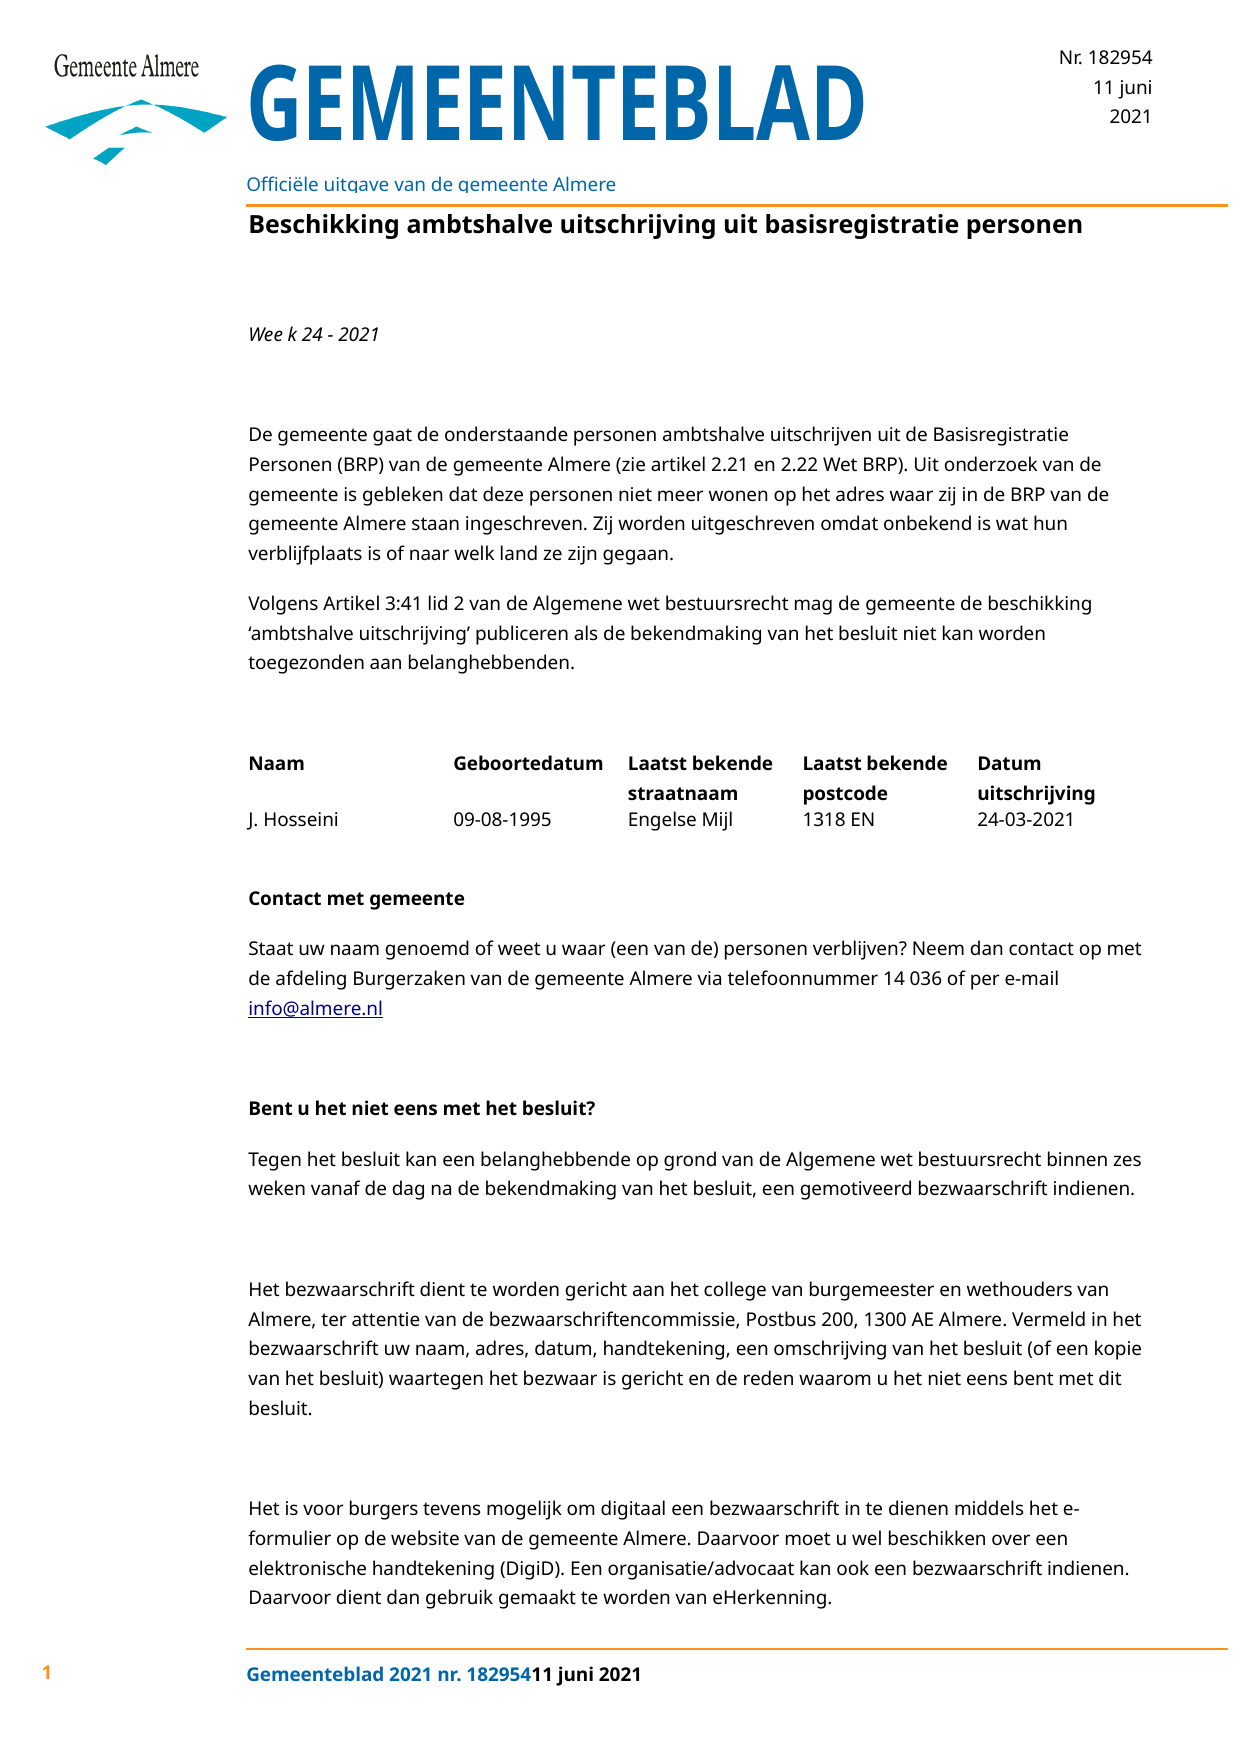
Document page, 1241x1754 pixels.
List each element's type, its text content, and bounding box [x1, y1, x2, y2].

text Beschikking ambtshalve uitschrijving uit basisregistratie personen [248, 207, 1152, 241]
text Contact met gemeente [248, 885, 1152, 911]
text De gemeente gaat de onderstaande personen ambtshalve uitschrijven uit de Basisregistratie Personen (BRP) van de gemeente Almere (zie artikel 2.21 en 2.22 Wet BRP). Uit onderzoek van de gemeente is gebleken dat deze personen niet meer wonen op het adres waar zij in de BRP van de gemeente Almere staan ingeschreven. Zij worden uitgeschreven omdat onbekend is wat hun verblijfplaats is of naar welk land ze zijn gegaan. [248, 422, 1152, 566]
picture [41, 47, 231, 172]
table_header Laatst bekende straatnaam [628, 750, 802, 806]
table_cell Engelse Mijl [628, 806, 802, 831]
table_header Naam [248, 750, 453, 806]
text Staat uw naam genoemd of weet u waar (een van de) personen verblijven? Neem dan contact op met de afdeling Burgerzaken van de gemeente Almere via telefoonnummer 14 036 of per e-mail info@almere.nl [248, 936, 1152, 1020]
table_cell J. Hosseini [248, 806, 453, 831]
table_cell 1318 EN [802, 806, 977, 831]
table_header Laatst bekende postcode [802, 750, 977, 806]
text Het is voor burgers tevens mogelijk om digitaal een bezwaarschrift in te dienen middels het e-formulier op de website van de gemeente Almere. Daarvoor moet u wel beschikken over een elektronische handtekening (DigiD). Een organisatie/advocaat kan ook een bezwaarschrift indienen. Daarvoor dient dan gebruik gemaakt te worden van eHerkenning. [248, 1496, 1152, 1610]
table_header Geboortedatum [453, 750, 628, 806]
table_header Datum uitschrijving [977, 750, 1152, 806]
text Tegen het besluit kan een belanghebbende op grond van de Algemene wet bestuursrecht binnen zes weken vanaf de dag na de bekendmaking van het besluit, een gemotiveerd bezwaarschrift indienen. [248, 1146, 1152, 1201]
text Het bezwaarschrift dient te worden gericht aan het college van burgemeester en wethouders van Almere, ter attentie van de bezwaarschriftencommissie, Postbus 200, 1300 AE Almere. Vermeld in het bezwaarschrift uw naam, adres, datum, handtekening, een omschrijving van het besluit (of een kopie van het besluit) waartegen het bezwaar is gericht en de reden waarom u het niet eens bent met dit besluit. [248, 1276, 1152, 1420]
text Volgens Artikel 3:41 lid 2 van de Algemene wet bestuursrecht mag de gemeente de beschikking ‘ambtshalve uitschrijving’ publiceren als de bekendmaking van het besluit niet kan worden toegezonden aan belanghebbenden. [248, 590, 1152, 675]
table_cell 09-08-1995 [453, 806, 628, 831]
text Wee k 24 - 2021 [248, 321, 1152, 346]
text Bent u het niet eens met het besluit? [248, 1096, 1152, 1121]
table_cell 24-03-2021 [977, 806, 1152, 831]
